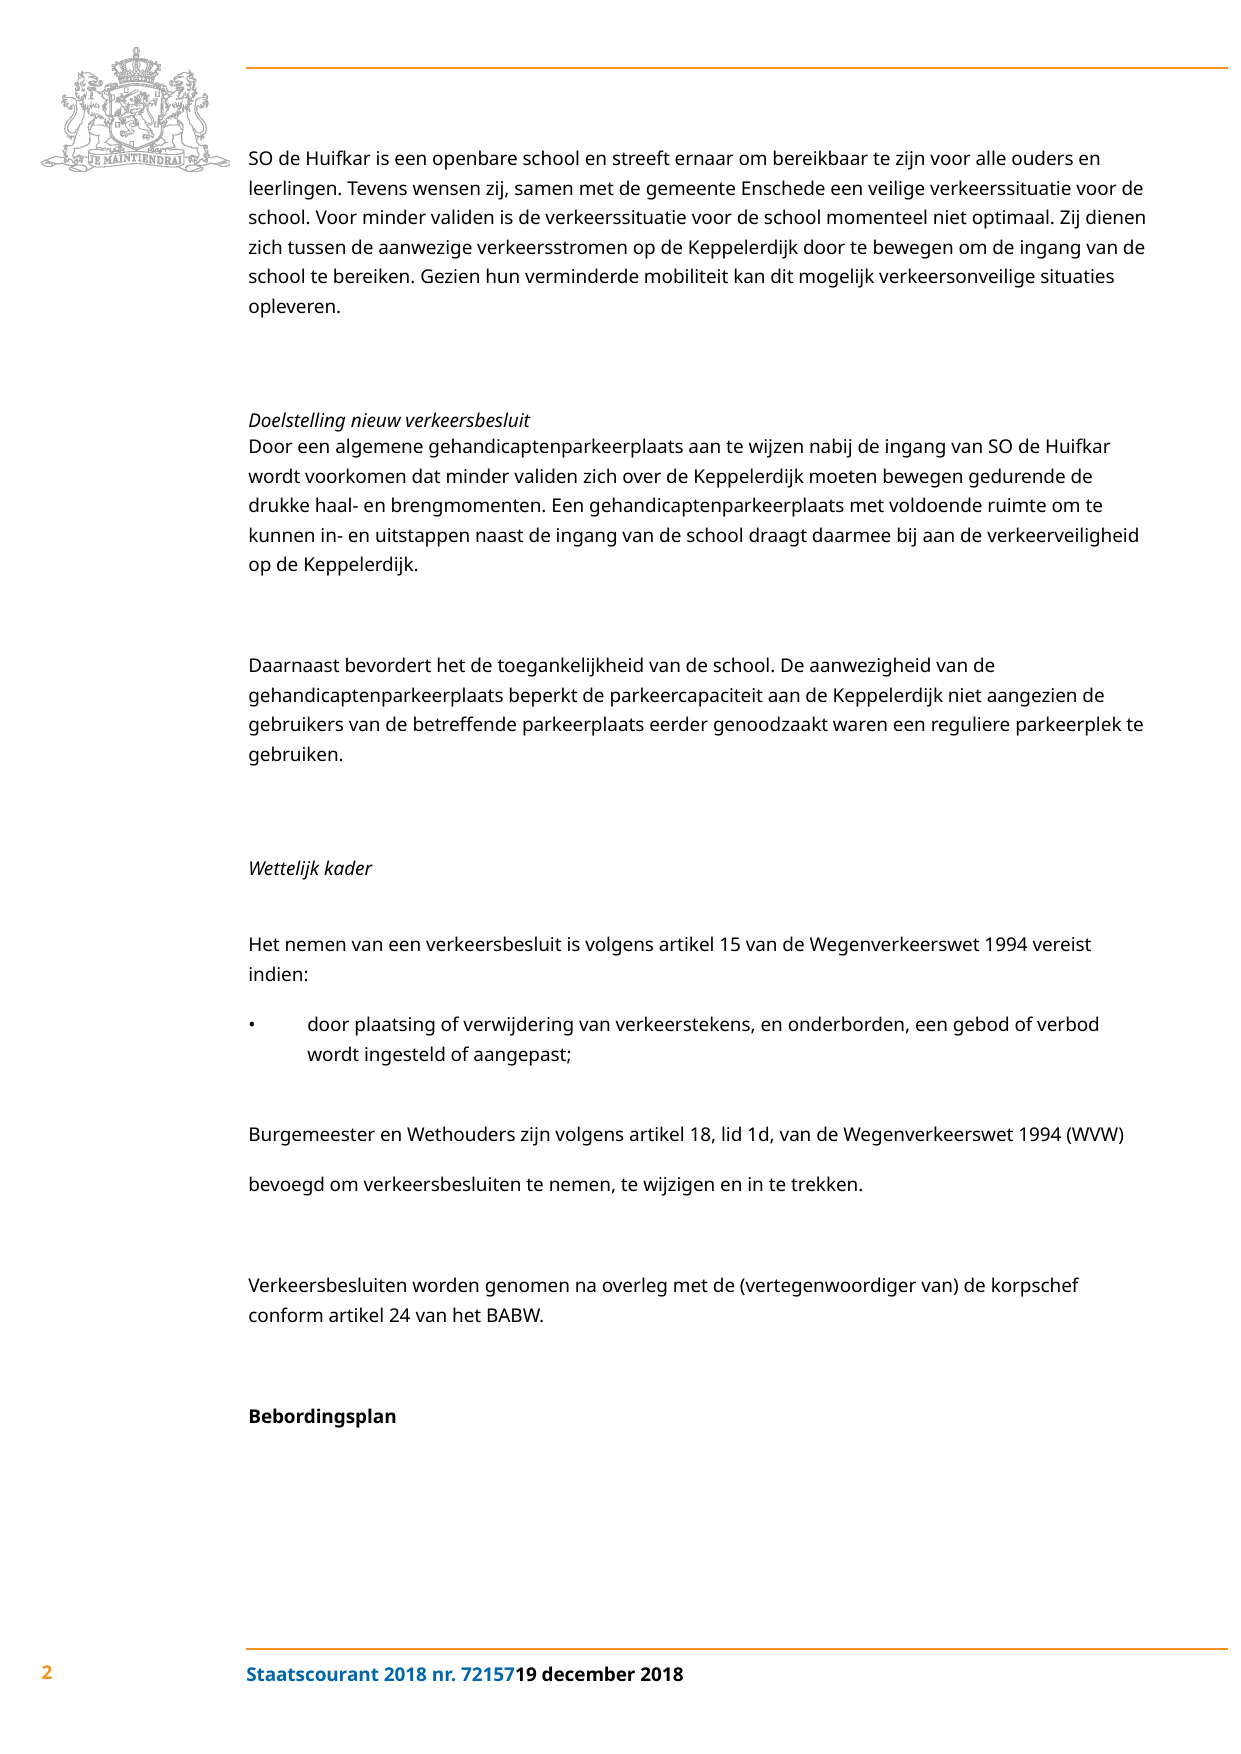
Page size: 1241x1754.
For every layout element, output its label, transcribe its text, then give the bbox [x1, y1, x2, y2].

text Bebordingsplan [248, 1403, 1152, 1429]
text Doelstelling nieuw verkeersbesluit [248, 407, 1152, 433]
text bevoegd om verkeersbesluiten te nemen, te wijzigen en in te trekken. [248, 1172, 1152, 1197]
text Het nemen van een verkeersbesluit is volgens artikel 15 van de Wegenverkeerswet 1994 vereist indien: [248, 932, 1152, 987]
text Door een algemene gehandicaptenparkeerplaats aan te wijzen nabij de ingang van SO de Huifkar wordt voorkomen dat minder validen zich over de Keppelerdijk moeten bewegen gedurende de drukke haal- en brengmomenten. Een gehandicaptenparkeerplaats met voldoende ruimte om te kunnen in- en uitstappen naast de ingang van de school draagt daarmee bij aan de verkeerveiligheid op de Keppelerdijk. [248, 433, 1152, 577]
text Verkeersbesluiten worden genomen na overleg met de (vertegenwoordiger van) de korpschef conform artikel 24 van het BABW. [248, 1272, 1152, 1328]
text Wettelijk kader [248, 856, 1152, 881]
picture [41, 47, 231, 172]
text Daarnaast bevordert het de toegankelijkheid van de school. De aanwezigheid van de gehandicaptenparkeerplaats beperkt de parkeercapaciteit aan de Keppelerdijk niet aangezien de gebruikers van de betreffende parkeerplaats eerder genoodzaakt waren een reguliere parkeerplek te gebruiken. [248, 652, 1152, 767]
list door plaatsing of verwijdering van verkeerstekens, en onderborden, een gebod of verbod wordt ingesteld of aangepast; [248, 1012, 1152, 1067]
text SO de Huifkar is een openbare school en streeft ernaar om bereikbaar te zijn voor alle ouders en leerlingen. Tevens wensen zij, samen met de gemeente Enschede een veilige verkeerssituatie voor de school. Voor minder validen is de verkeerssituatie voor de school momenteel niet optimaal. Zij dienen zich tussen de aanwezige verkeersstromen op de Keppelerdijk door te bewegen om de ingang van de school te bereiken. Gezien hun verminderde mobiliteit kan dit mogelijk verkeersonveilige situaties opleveren. [248, 145, 1152, 319]
text Burgemeester en Wethouders zijn volgens artikel 18, lid 1d, van de Wegenverkeerswet 1994 (WVW) [248, 1121, 1152, 1147]
